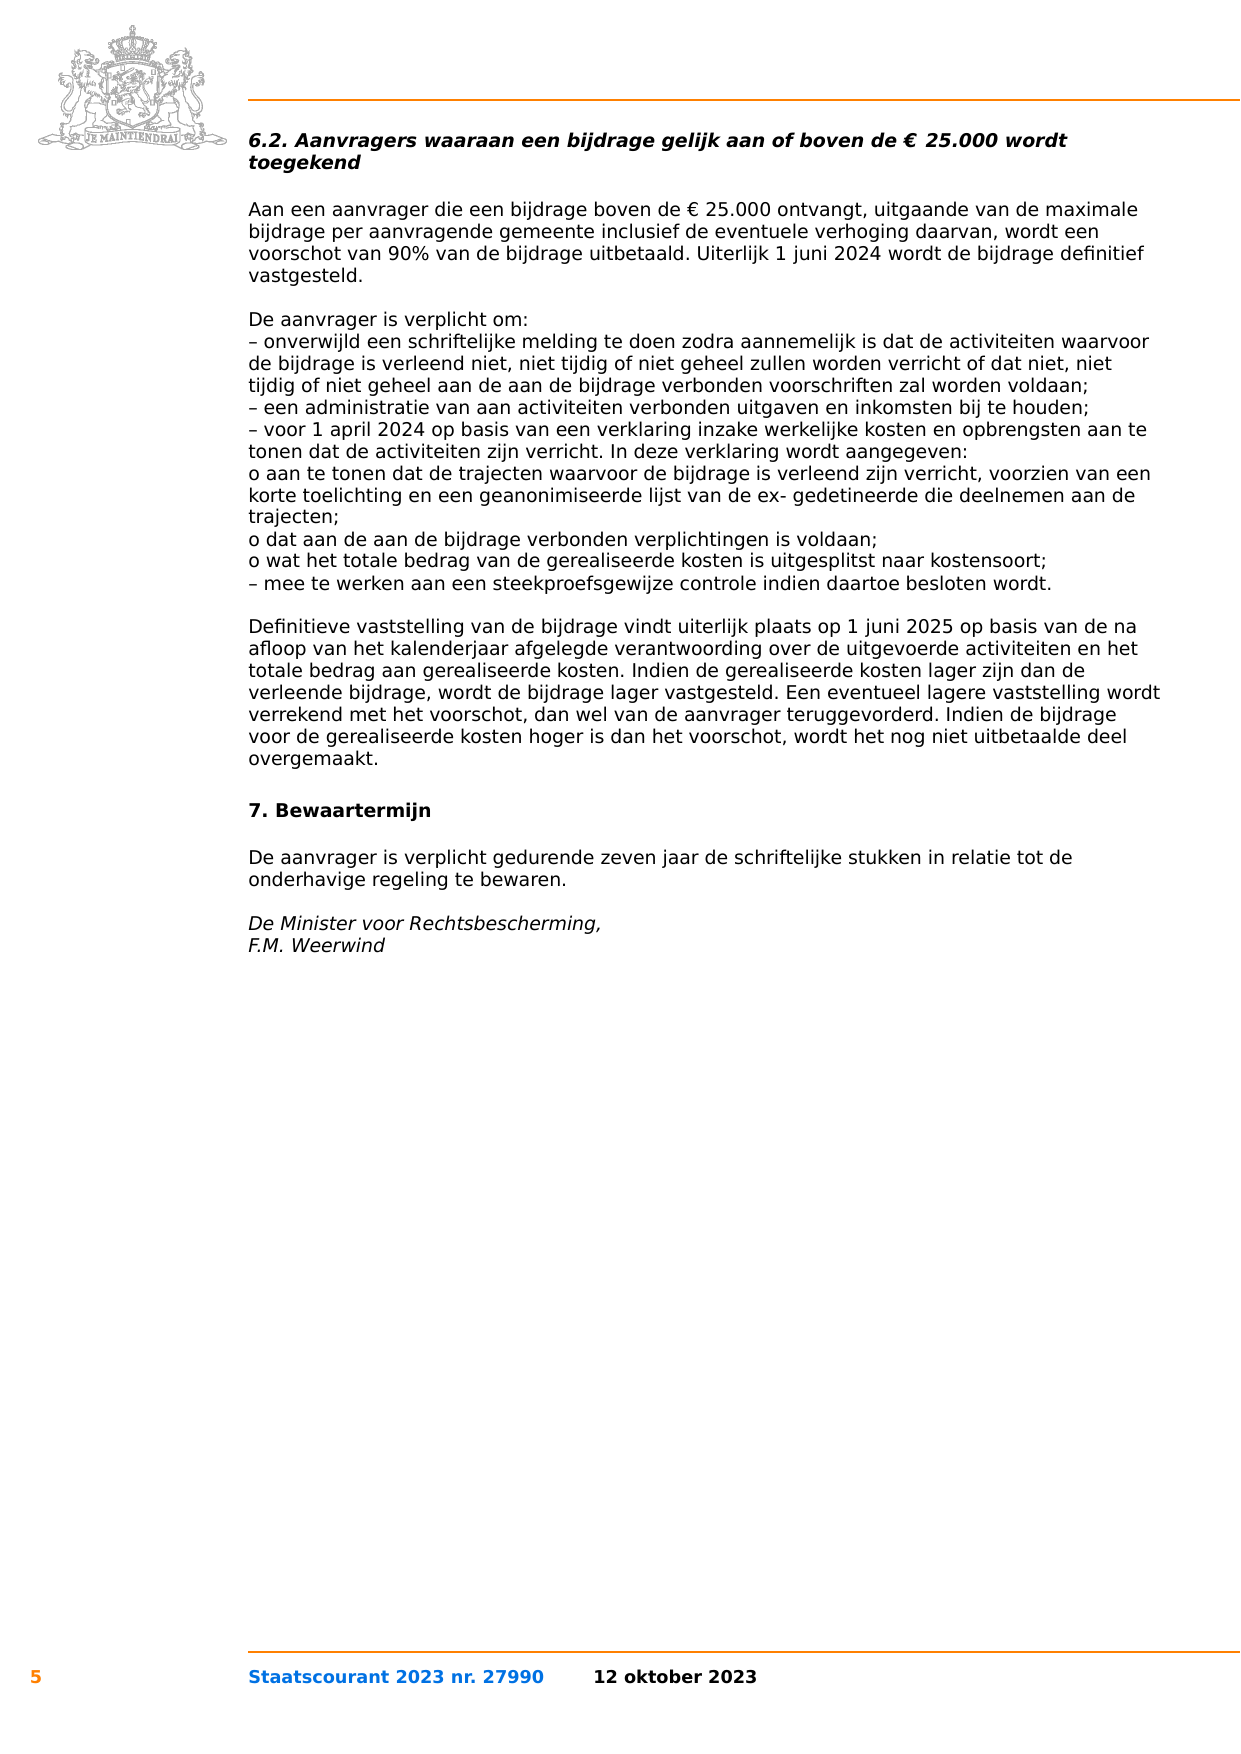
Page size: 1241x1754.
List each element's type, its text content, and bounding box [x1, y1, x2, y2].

text – een administratie van aan activiteiten verbonden uitgaven en inkomsten bij te houden; [248, 397, 1163, 418]
text Aan een aanvrager die een bijdrage boven de € 25.000 ontvangt, uitgaande van de maximale bijdrage per aanvragende gemeente inclusief de eventuele verhoging daarvan, wordt een voorschot van 90% van de bijdrage uitbetaald. Uiterlijk 1 juni 2024 wordt de bijdrage definitief vastgesteld. [248, 199, 1163, 287]
text – onverwijld een schriftelijke melding te doen zodra aannemelijk is dat de activiteiten waarvoor de bijdrage is verleend niet, niet tijdig of niet geheel zullen worden verricht of dat niet, niet tijdig of niet geheel aan de aan de bijdrage verbonden voorschriften zal worden voldaan; [248, 331, 1163, 397]
text De aanvrager is verplicht gedurende zeven jaar de schriftelijke stukken in relatie tot de onderhavige regeling te bewaren. [248, 847, 1163, 891]
picture [38, 25, 227, 150]
text o dat aan de aan de bijdrage verbonden verplichtingen is voldaan; [248, 528, 1163, 550]
text o aan te tonen dat de trajecten waarvoor de bijdrage is verleend zijn verricht, voorzien van een korte toelichting en een geanonimiseerde lijst van de ex- gedetineerde die deelnemen aan de trajecten; [248, 462, 1163, 528]
subtitle 7. Bewaartermijn [248, 800, 1163, 822]
text De aanvrager is verplicht om: [248, 309, 1163, 331]
subtitle 6.2. Aanvragers waaraan een bijdrage gelijk aan of boven de € 25.000 wordt toegekend [248, 130, 1163, 174]
text – mee te werken aan een steekproefsgewijze controle indien daartoe besloten wordt. [248, 572, 1163, 594]
text Definitieve vaststelling van de bijdrage vindt uiterlijk plaats op 1 juni 2025 op basis van de na afloop van het kalenderjaar afgelegde verantwoording over de uitgevoerde activiteiten en het totale bedrag aan gerealiseerde kosten. Indien de gerealiseerde kosten lager zijn dan de verleende bijdrage, wordt de bijdrage lager vastgesteld. Een eventueel lagere vaststelling wordt verrekend met het voorschot, dan wel van de aanvrager teruggevorderd. Indien de bijdrage voor de gerealiseerde kosten hoger is dan het voorschot, wordt het nog niet uitbetaalde deel overgemaakt. [248, 616, 1163, 770]
text o wat het totale bedrag van de gerealiseerde kosten is uitgesplitst naar kostensoort; [248, 550, 1163, 572]
text De Minister voor Rechtsbescherming, F.M. Weerwind [248, 913, 1163, 957]
text – voor 1 april 2024 op basis van een verklaring inzake werkelijke kosten en opbrengsten aan te tonen dat de activiteiten zijn verricht. In deze verklaring wordt aangegeven: [248, 418, 1163, 462]
